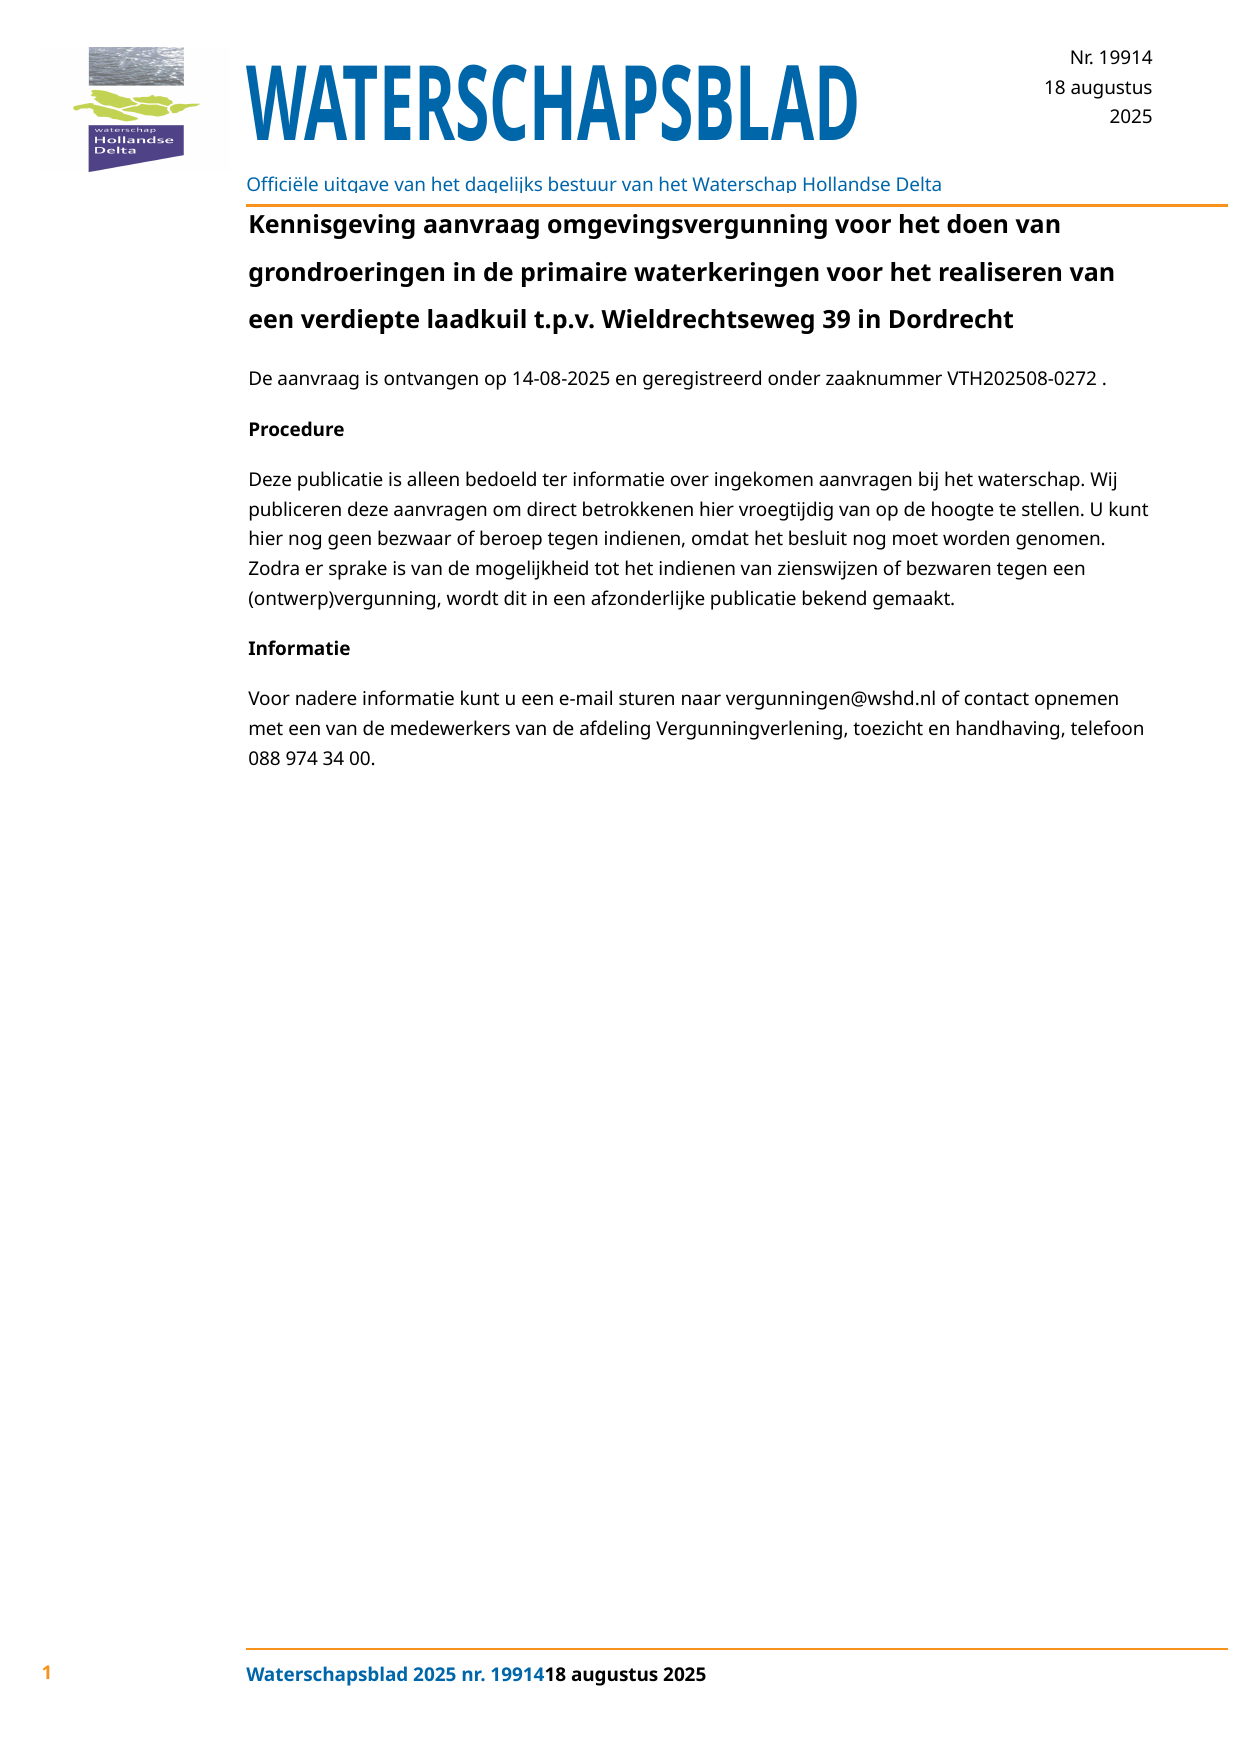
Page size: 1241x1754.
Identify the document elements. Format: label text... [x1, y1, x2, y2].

text Procedure [248, 416, 1152, 442]
picture [41, 47, 231, 172]
text Informatie [248, 635, 1152, 661]
text Voor nadere informatie kunt u een e-mail sturen naar vergunningen@wshd.nl of contact opnemen met een van de medewerkers van de afdeling Vergunningverlening, toezicht en handhaving, telefoon 088 974 34 00. [248, 686, 1152, 770]
text Deze publicatie is alleen bedoeld ter informatie over ingekomen aanvragen bij het waterschap. Wij publiceren deze aanvragen om direct betrokkenen hier vroegtijdig van op de hoogte te stellen. U kunt hier nog geen bezwaar of beroep tegen indienen, omdat het besluit nog moet worden genomen. Zodra er sprake is van de mogelijkheid tot het indienen van zienswijzen of bezwaren tegen een (ontwerp)vergunning, wordt dit in een afzonderlijke publicatie bekend gemaakt. [248, 466, 1152, 610]
text Kennisgeving aanvraag omgevingsvergunning voor het doen van grondroeringen in de primaire waterkeringen voor het realiseren van een verdiepte laadkuil t.p.v. Wieldrechtseweg 39 in Dordrecht [248, 207, 1152, 336]
text De aanvraag is ontvangen op 14-08-2025 en geregistreerd onder zaaknummer VTH202508-0272 . [248, 366, 1152, 391]
